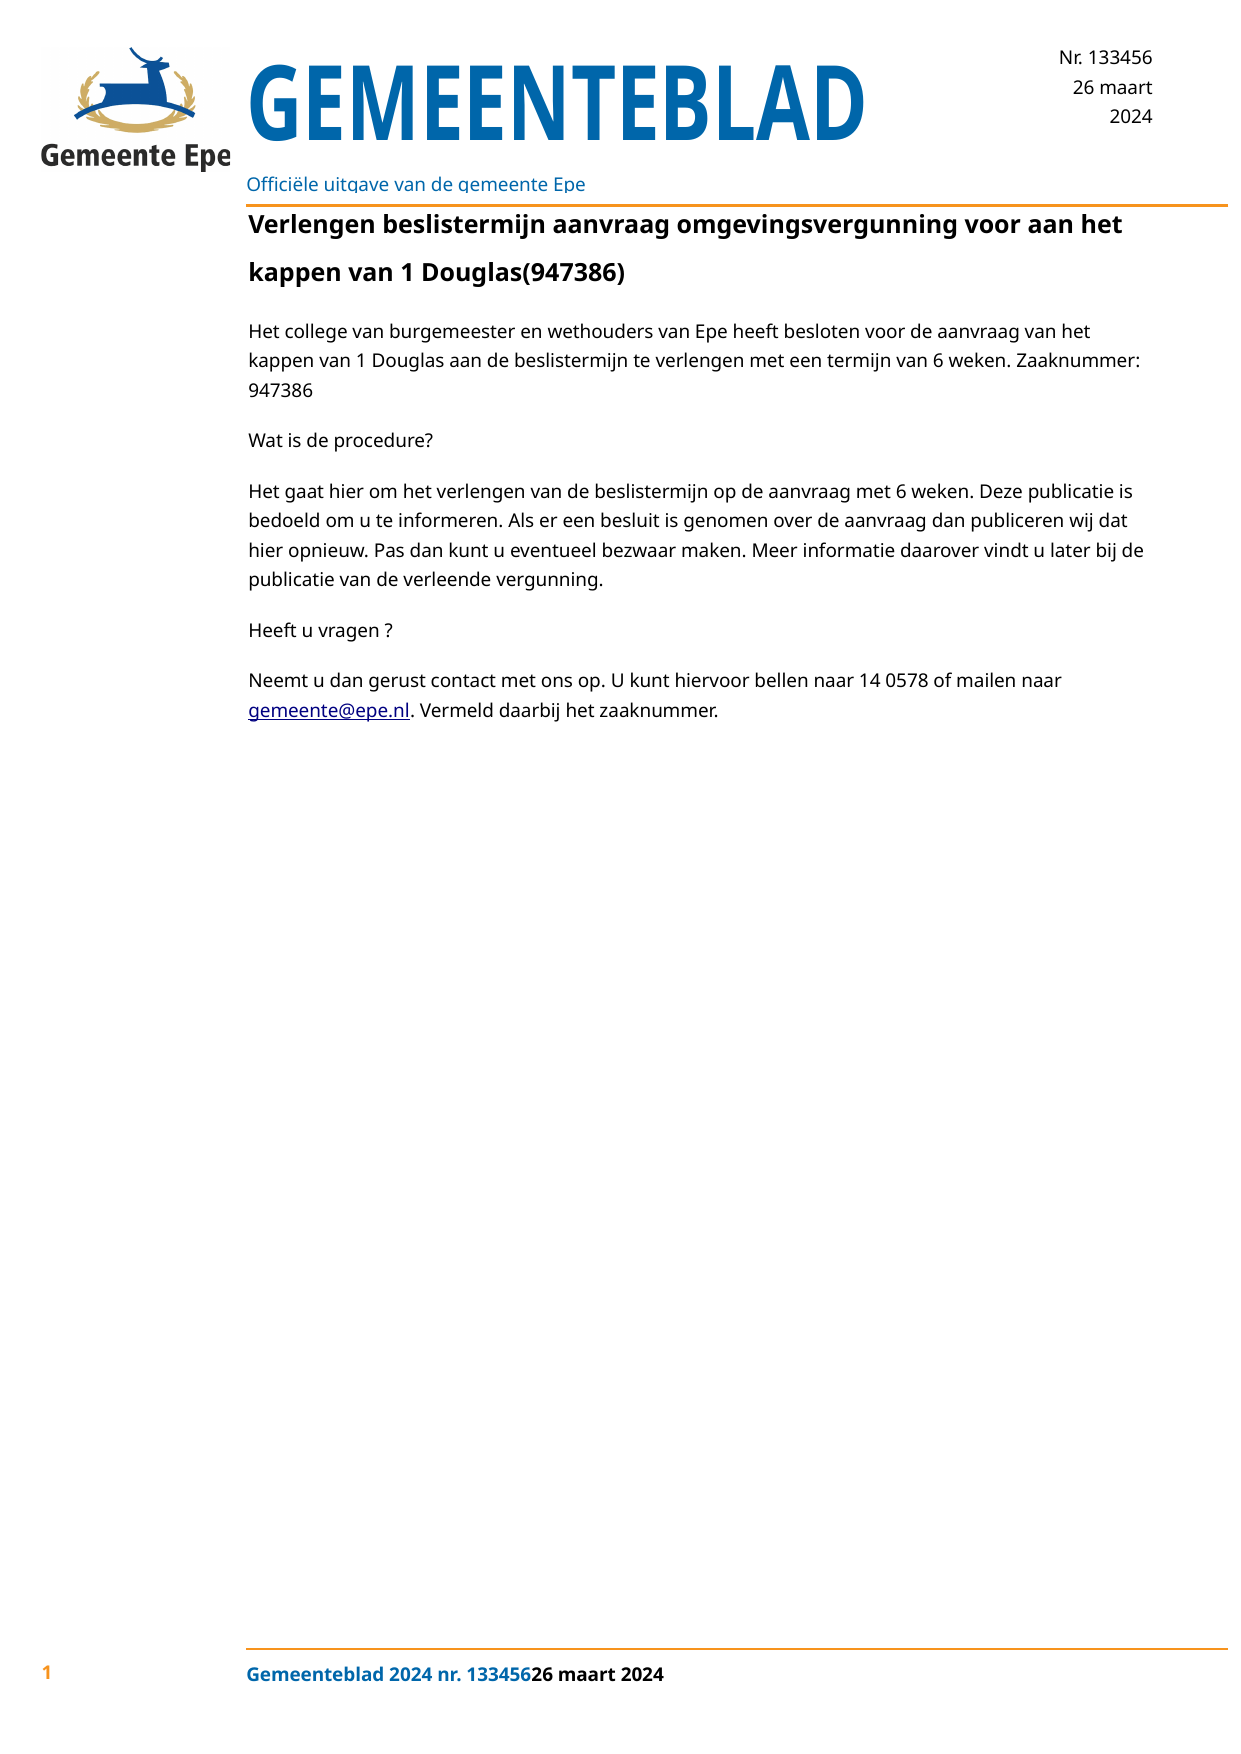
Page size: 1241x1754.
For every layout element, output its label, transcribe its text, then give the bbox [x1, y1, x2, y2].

picture [41, 47, 231, 172]
text Het gaat hier om het verlengen van de beslistermijn op de aanvraag met 6 weken. Deze publicatie is bedoeld om u te informeren. Als er een besluit is genomen over de aanvraag dan publiceren wij dat hier opnieuw. Pas dan kunt u eventueel bezwaar maken. Meer informatie daarover vindt u later bij de publicatie van de verleende vergunning. [248, 478, 1152, 592]
text Heeft u vragen ? [248, 617, 1152, 643]
text Neemt u dan gerust contact met ons op. U kunt hiervoor bellen naar 14 0578 of mailen naar gemeente@epe.nl. Vermeld daarbij het zaaknummer. [248, 667, 1152, 723]
text Verlengen beslistermijn aanvraag omgevingsvergunning voor aan het kappen van 1 Douglas(947386) [248, 207, 1152, 288]
text Wat is de procedure? [248, 427, 1152, 453]
text Het college van burgemeester en wethouders van Epe heeft besloten voor de aanvraag van het kappen van 1 Douglas aan de beslistermijn te verlengen met een termijn van 6 weken. Zaaknummer: 947386 [248, 318, 1152, 403]
